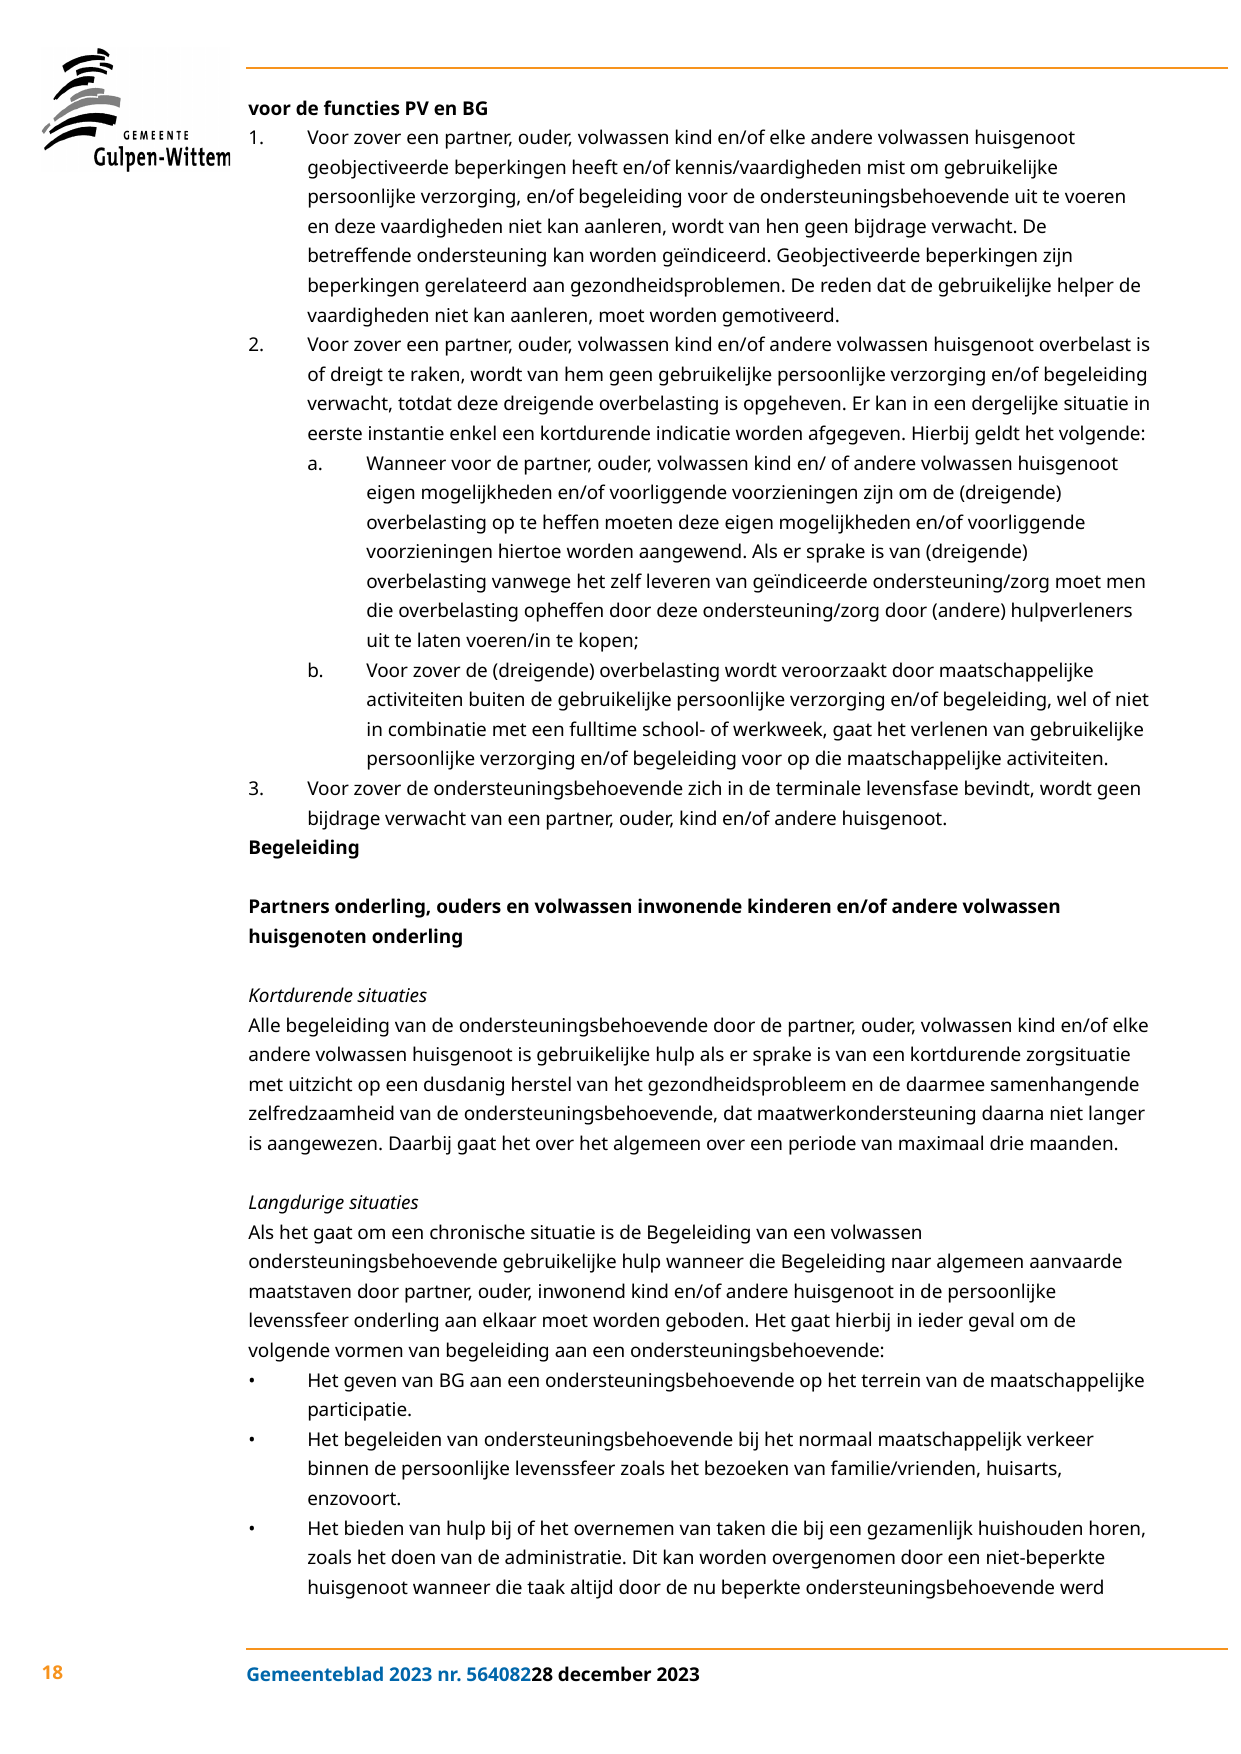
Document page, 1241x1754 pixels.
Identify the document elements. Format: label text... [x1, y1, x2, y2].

text Partners onderling, ouders en volwassen inwonende kinderen en/of andere volwassen huisgenoten onderling [248, 893, 1152, 949]
text Kortdurende situaties [248, 982, 1152, 1008]
text Als het gaat om een chronische situatie is de Begeleiding van een volwassen ondersteuningsbehoevende gebruikelijke hulp wanneer die Begeleiding naar algemeen aanvaarde maatstaven door partner, ouder, inwonend kind en/of andere huisgenoot in de persoonlijke levenssfeer onderling aan elkaar moet worden geboden. Het gaat hierbij in ieder geval om de volgende vormen van begeleiding aan een ondersteuningsbehoevende: [248, 1219, 1152, 1363]
list Voor zover een partner, ouder, volwassen kind en/of elke andere volwassen huisgenoot geobjectiveerde beperkingen heeft en/of kennis/vaardigheden mist om gebruikelijke persoonlijke verzorging, en/of begeleiding voor de ondersteuningsbehoevende uit te voeren en deze vaardigheden niet kan aanleren, wordt van hen geen bijdrage verwacht. De betreffende ondersteuning kan worden geïndiceerd. Geobjectiveerde beperkingen zijn beperkingen gerelateerd aan gezondheidsproblemen. De reden dat de gebruikelijke helper de vaardigheden niet kan aanleren, moet worden gemotiveerd. [248, 124, 1152, 328]
picture [41, 47, 231, 172]
list Voor zover de ondersteuningsbehoevende zich in de terminale levensfase bevindt, wordt geen bijdrage verwacht van een partner, ouder, kind en/of andere huisgenoot. [248, 775, 1152, 831]
list Voor zover de (dreigende) overbelasting wordt veroorzaakt door maatschappelijke activiteiten buiten de gebruikelijke persoonlijke verzorging en/of begeleiding, wel of niet in combinatie met een fulltime school- of werkweek, gaat het verlenen van gebruikelijke persoonlijke verzorging en/of begeleiding voor op die maatschappelijke activiteiten. [307, 657, 1152, 771]
list Voor zover een partner, ouder, volwassen kind en/of andere volwassen huisgenoot overbelast is of dreigt te raken, wordt van hem geen gebruikelijke persoonlijke verzorging en/of begeleiding verwacht, totdat deze dreigende overbelasting is opgeheven. Er kan in een dergelijke situatie in eerste instantie enkel een kortdurende indicatie worden afgegeven. Hierbij geldt het volgende: [248, 331, 1152, 446]
list Wanneer voor de partner, ouder, volwassen kind en/ of andere volwassen huisgenoot eigen mogelijkheden en/of voorliggende voorzieningen zijn om de (dreigende) overbelasting op te heffen moeten deze eigen mogelijkheden en/of voorliggende voorzieningen hiertoe worden aangewend. Als er sprake is van (dreigende) overbelasting vanwege het zelf leveren van geïndiceerde ondersteuning/zorg moet men die overbelasting opheffen door deze ondersteuning/zorg door (andere) hulpverleners uit te laten voeren/in te kopen; [307, 450, 1152, 653]
text voor de functies PV en BG [248, 95, 1152, 121]
text Alle begeleiding van de ondersteuningsbehoevende door de partner, ouder, volwassen kind en/of elke andere volwassen huisgenoot is gebruikelijke hulp als er sprake is van een kortdurende zorgsituatie met uitzicht op een dusdanig herstel van het gezondheidsprobleem en de daarmee samenhangende zelfredzaamheid van de ondersteuningsbehoevende, dat maatwerkondersteuning daarna niet langer is aangewezen. Daarbij gaat het over het algemeen over een periode van maximaal drie maanden. [248, 1012, 1152, 1156]
text Begeleiding [248, 834, 1152, 860]
list Het geven van BG aan een ondersteuningsbehoevende op het terrein van de maatschappelijke participatie. [248, 1367, 1152, 1422]
text Langdurige situaties [248, 1189, 1152, 1215]
list Het begeleiden van ondersteuningsbehoevende bij het normaal maatschappelijk verkeer binnen de persoonlijke levenssfeer zoals het bezoeken van familie/vrienden, huisarts, enzovoort. [248, 1426, 1152, 1511]
list Het bieden van hulp bij of het overnemen van taken die bij een gezamenlijk huishouden horen, zoals het doen van de administratie. Dit kan worden overgenomen door een niet-beperkte huisgenoot wanneer die taak altijd door de nu beperkte ondersteuningsbehoevende werd [248, 1515, 1152, 1600]
